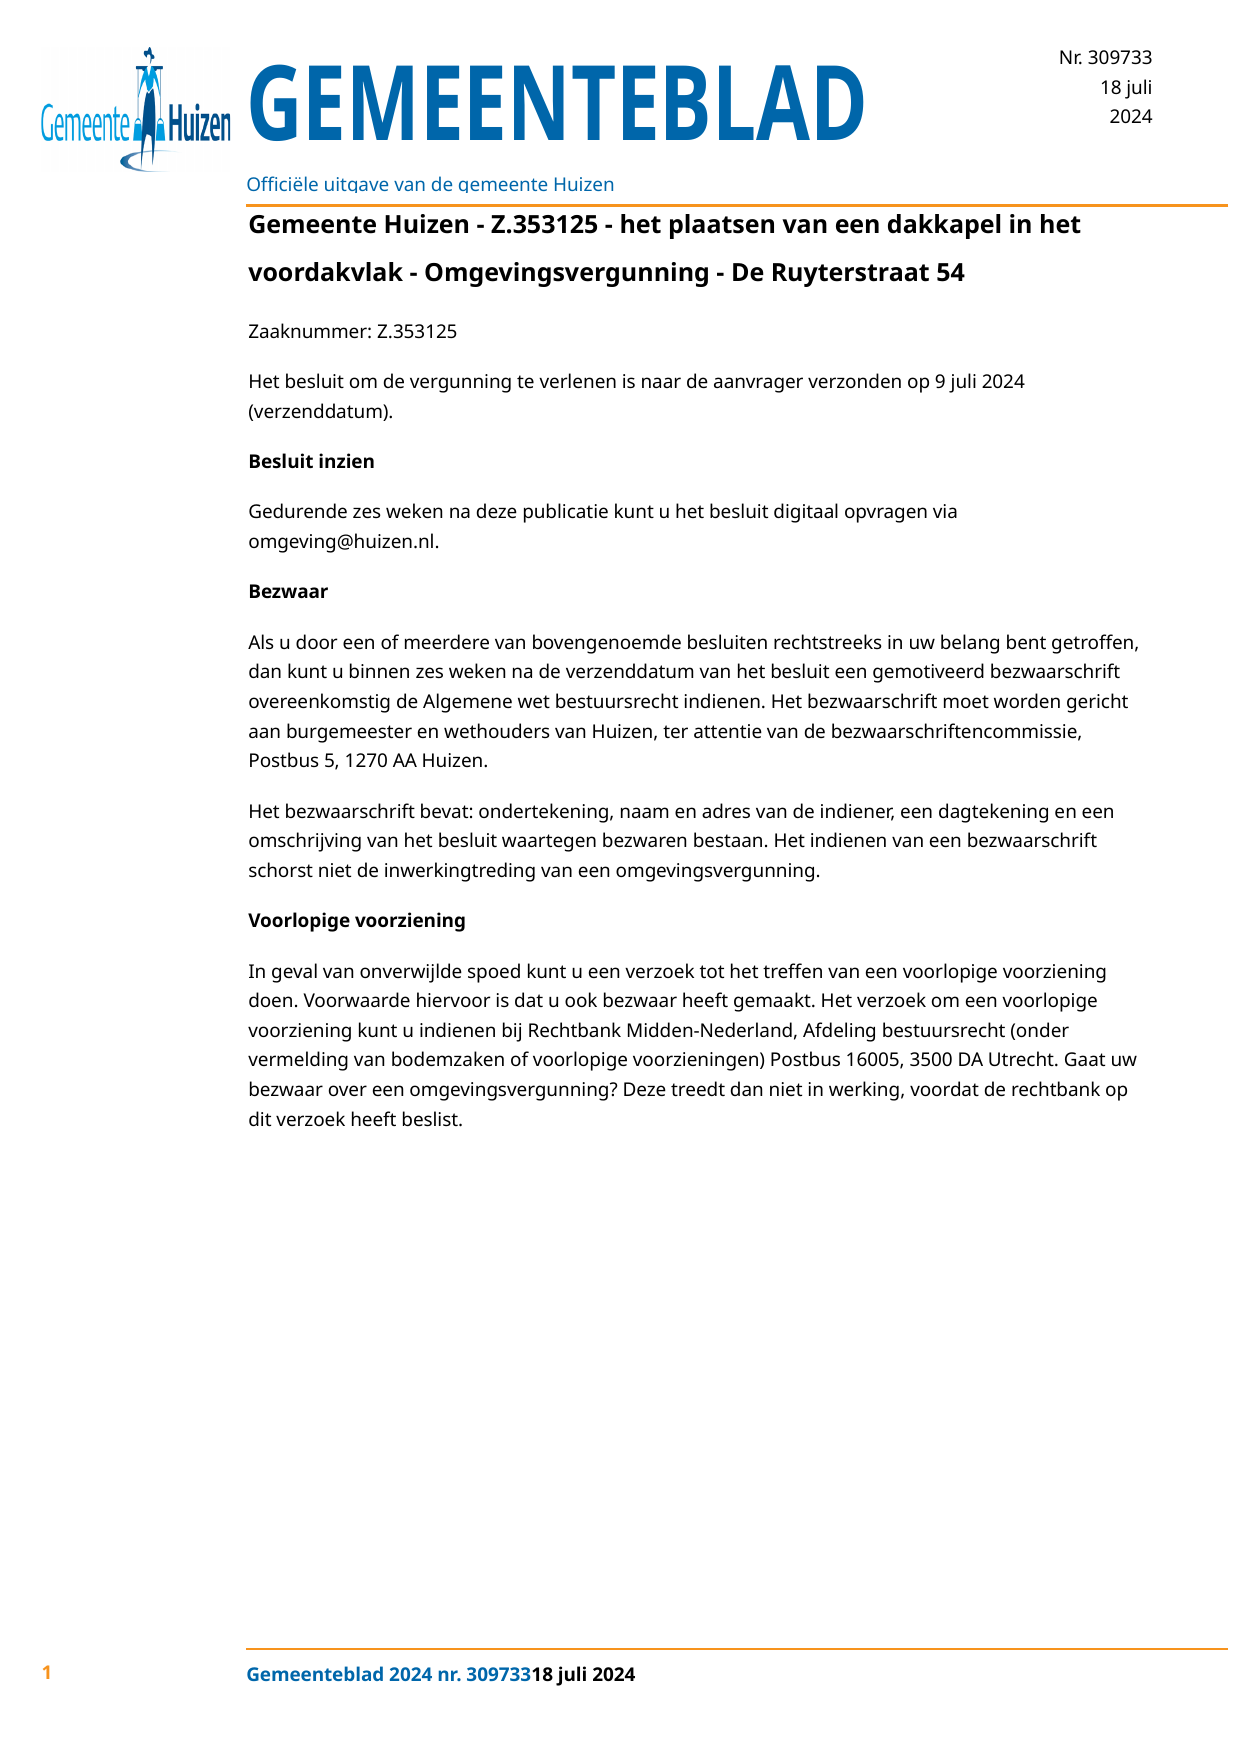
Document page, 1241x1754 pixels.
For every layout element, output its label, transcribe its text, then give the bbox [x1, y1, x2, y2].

text Zaaknummer: Z.353125 [248, 318, 1152, 344]
text Gedurende zes weken na deze publicatie kunt u het besluit digitaal opvragen via omgeving@huizen.nl. [248, 499, 1152, 554]
text Als u door een of meerdere van bovengenoemde besluiten rechtstreeks in uw belang bent getroffen, dan kunt u binnen zes weken na de verzenddatum van het besluit een gemotiveerd bezwaarschrift overeenkomstig de Algemene wet bestuursrecht indienen. Het bezwaarschrift moet worden gericht aan burgemeester en wethouders van Huizen, ter attentie van de bezwaarschriftencommissie, Postbus 5, 1270 AA Huizen. [248, 629, 1152, 773]
text Gemeente Huizen - Z.353125 - het plaatsen van een dakkapel in het voordakvlak - Omgevingsvergunning - De Ruyterstraat 54 [248, 207, 1152, 288]
text Het bezwaarschrift bevat: ondertekening, naam en adres van de indiener, een dagtekening en een omschrijving van het besluit waartegen bezwaren bestaan. Het indienen van een bezwaarschrift schorst niet de inwerkingtreding van een omgevingsvergunning. [248, 798, 1152, 883]
text Voorlopige voorziening [248, 907, 1152, 933]
picture [41, 47, 231, 172]
text Het besluit om de vergunning te verlenen is naar de aanvrager verzonden op 9 juli 2024 (verzenddatum). [248, 368, 1152, 424]
text In geval van onverwijlde spoed kunt u een verzoek tot het treffen van een voorlopige voorziening doen. Voorwaarde hiervoor is dat u ook bezwaar heeft gemaakt. Het verzoek om een voorlopige voorziening kunt u indienen bij Rechtbank Midden-Nederland, Afdeling bestuursrecht (onder vermelding van bodemzaken of voorlopige voorzieningen) Postbus 16005, 3500 DA Utrecht. Gaat uw bezwaar over een omgevingsvergunning? Deze treedt dan niet in werking, voordat de rechtbank op dit verzoek heeft beslist. [248, 958, 1152, 1132]
text Bezwaar [248, 579, 1152, 604]
text Besluit inzien [248, 448, 1152, 474]
